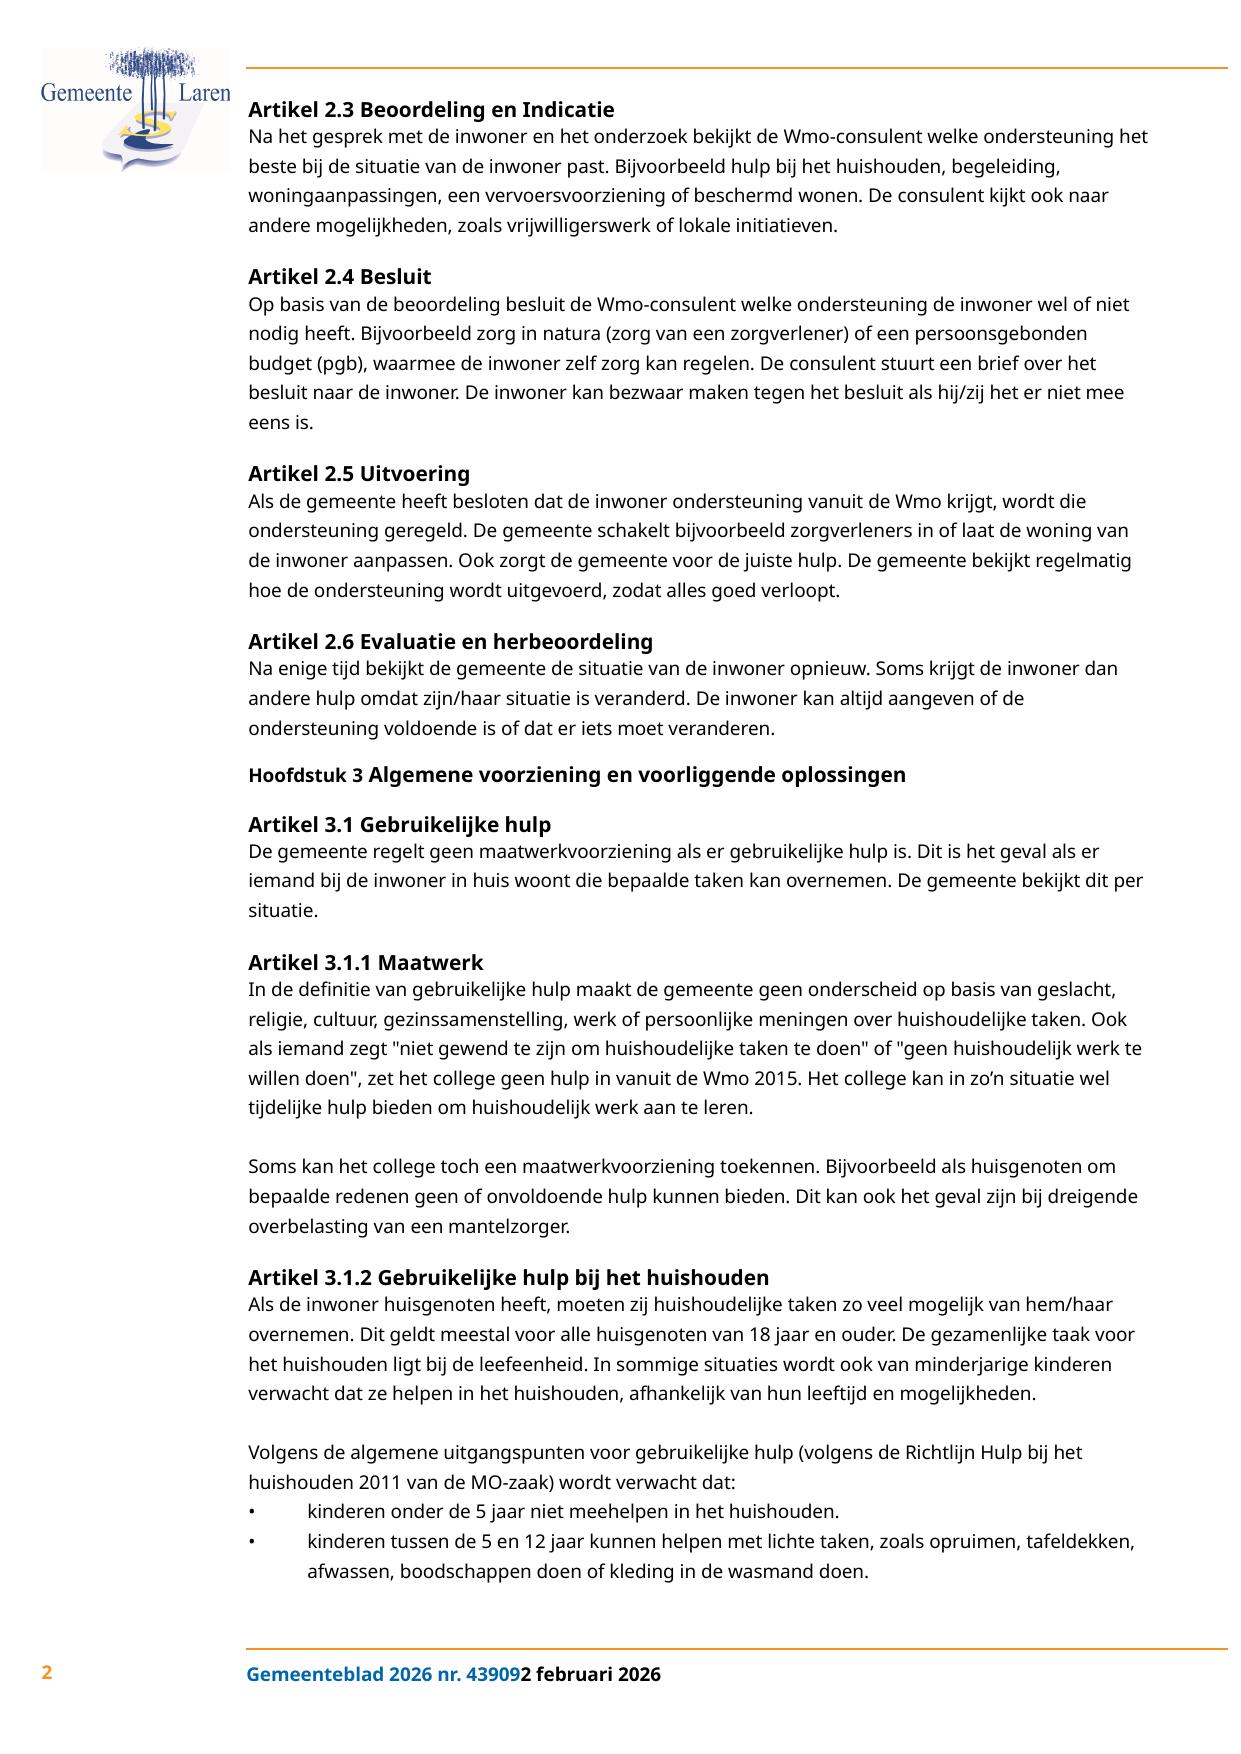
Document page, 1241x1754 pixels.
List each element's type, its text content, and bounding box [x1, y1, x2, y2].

text Artikel 2.6 Evaluatie en herbeoordeling [248, 627, 1152, 656]
list kinderen onder de 5 jaar niet meehelpen in het huishouden. [248, 1499, 1152, 1524]
text Volgens de algemene uitgangspunten voor gebruikelijke hulp (volgens de Richtlijn Hulp bij het huishouden 2011 van de MO-zaak) wordt verwacht dat: [248, 1439, 1152, 1495]
text In de definitie van gebruikelijke hulp maakt de gemeente geen onderscheid op basis van geslacht, religie, cultuur, gezinssamenstelling, werk of persoonlijke meningen over huishoudelijke taken. Ook als iemand zegt "niet gewend te zijn om huishoudelijke taken te doen" of "geen huishoudelijk werk te willen doen", zet het college geen hulp in vanuit de Wmo 2015. Het college kan in zo’n situatie wel tijdelijke hulp bieden om huishoudelijk werk aan te leren. [248, 976, 1152, 1120]
text Als de gemeente heeft besloten dat de inwoner ondersteuning vanuit de Wmo krijgt, wordt die ondersteuning geregeld. De gemeente schakelt bijvoorbeeld zorgverleners in of laat de woning van de inwoner aanpassen. Ook zorgt de gemeente voor de juiste hulp. De gemeente bekijkt regelmatig hoe de ondersteuning wordt uitgevoerd, zodat alles goed verloopt. [248, 488, 1152, 602]
text Artikel 3.1.1 Maatwerk [248, 948, 1152, 976]
text Artikel 3.1.2 Gebruikelijke hulp bij het huishouden [248, 1263, 1152, 1292]
list kinderen tussen de 5 en 12 jaar kunnen helpen met lichte taken, zoals opruimen, tafeldekken, afwassen, boodschappen doen of kleding in de wasmand doen. [248, 1528, 1152, 1584]
text Na enige tijd bekijkt de gemeente de situatie van de inwoner opnieuw. Soms krijgt de inwoner dan andere hulp omdat zijn/haar situatie is veranderd. De inwoner kan altijd aangeven of de ondersteuning voldoende is of dat er iets moet veranderen. [248, 656, 1152, 741]
text Artikel 2.3 Beoordeling en Indicatie [248, 95, 1152, 123]
text Op basis van de beoordeling besluit de Wmo-consulent welke ondersteuning de inwoner wel of niet nodig heeft. Bijvoorbeeld zorg in natura (zorg van een zorgverlener) of een persoonsgebonden budget (pgb), waarmee de inwoner zelf zorg kan regelen. De consulent stuurt een brief over het besluit naar de inwoner. De inwoner kan bezwaar maken tegen het besluit als hij/zij het er niet mee eens is. [248, 291, 1152, 435]
text Na het gesprek met de inwoner en het onderzoek bekijkt de Wmo-consulent welke ondersteuning het beste bij de situatie van de inwoner past. Bijvoorbeeld hulp bij het huishouden, begeleiding, woningaanpassingen, een vervoersvoorziening of beschermd wonen. De consulent kijkt ook naar andere mogelijkheden, zoals vrijwilligerswerk of lokale initiatieven. [248, 123, 1152, 238]
text Hoofdstuk 3 Algemene voorziening en voorliggende oplossingen [248, 760, 1152, 789]
text Artikel 2.5 Uitvoering [248, 459, 1152, 488]
text Artikel 2.4 Besluit [248, 262, 1152, 291]
text De gemeente regelt geen maatwerkvoorziening als er gebruikelijke hulp is. Dit is het geval als er iemand bij de inwoner in huis woont die bepaalde taken kan overnemen. De gemeente bekijkt dit per situatie. [248, 838, 1152, 923]
text Soms kan het college toch een maatwerkvoorziening toekennen. Bijvoorbeeld als huisgenoten om bepaalde redenen geen of onvoldoende hulp kunnen bieden. Dit kan ook het geval zijn bij dreigende overbelasting van een mantelzorger. [248, 1154, 1152, 1238]
picture [41, 47, 231, 172]
text Artikel 3.1 Gebruikelijke hulp [248, 810, 1152, 838]
text Als de inwoner huisgenoten heeft, moeten zij huishoudelijke taken zo veel mogelijk van hem/haar overnemen. Dit geldt meestal voor alle huisgenoten van 18 jaar en ouder. De gezamenlijke taak voor het huishouden ligt bij de leefeenheid. In sommige situaties wordt ook van minderjarige kinderen verwacht dat ze helpen in het huishouden, afhankelijk van hun leeftijd en mogelijkheden. [248, 1292, 1152, 1406]
